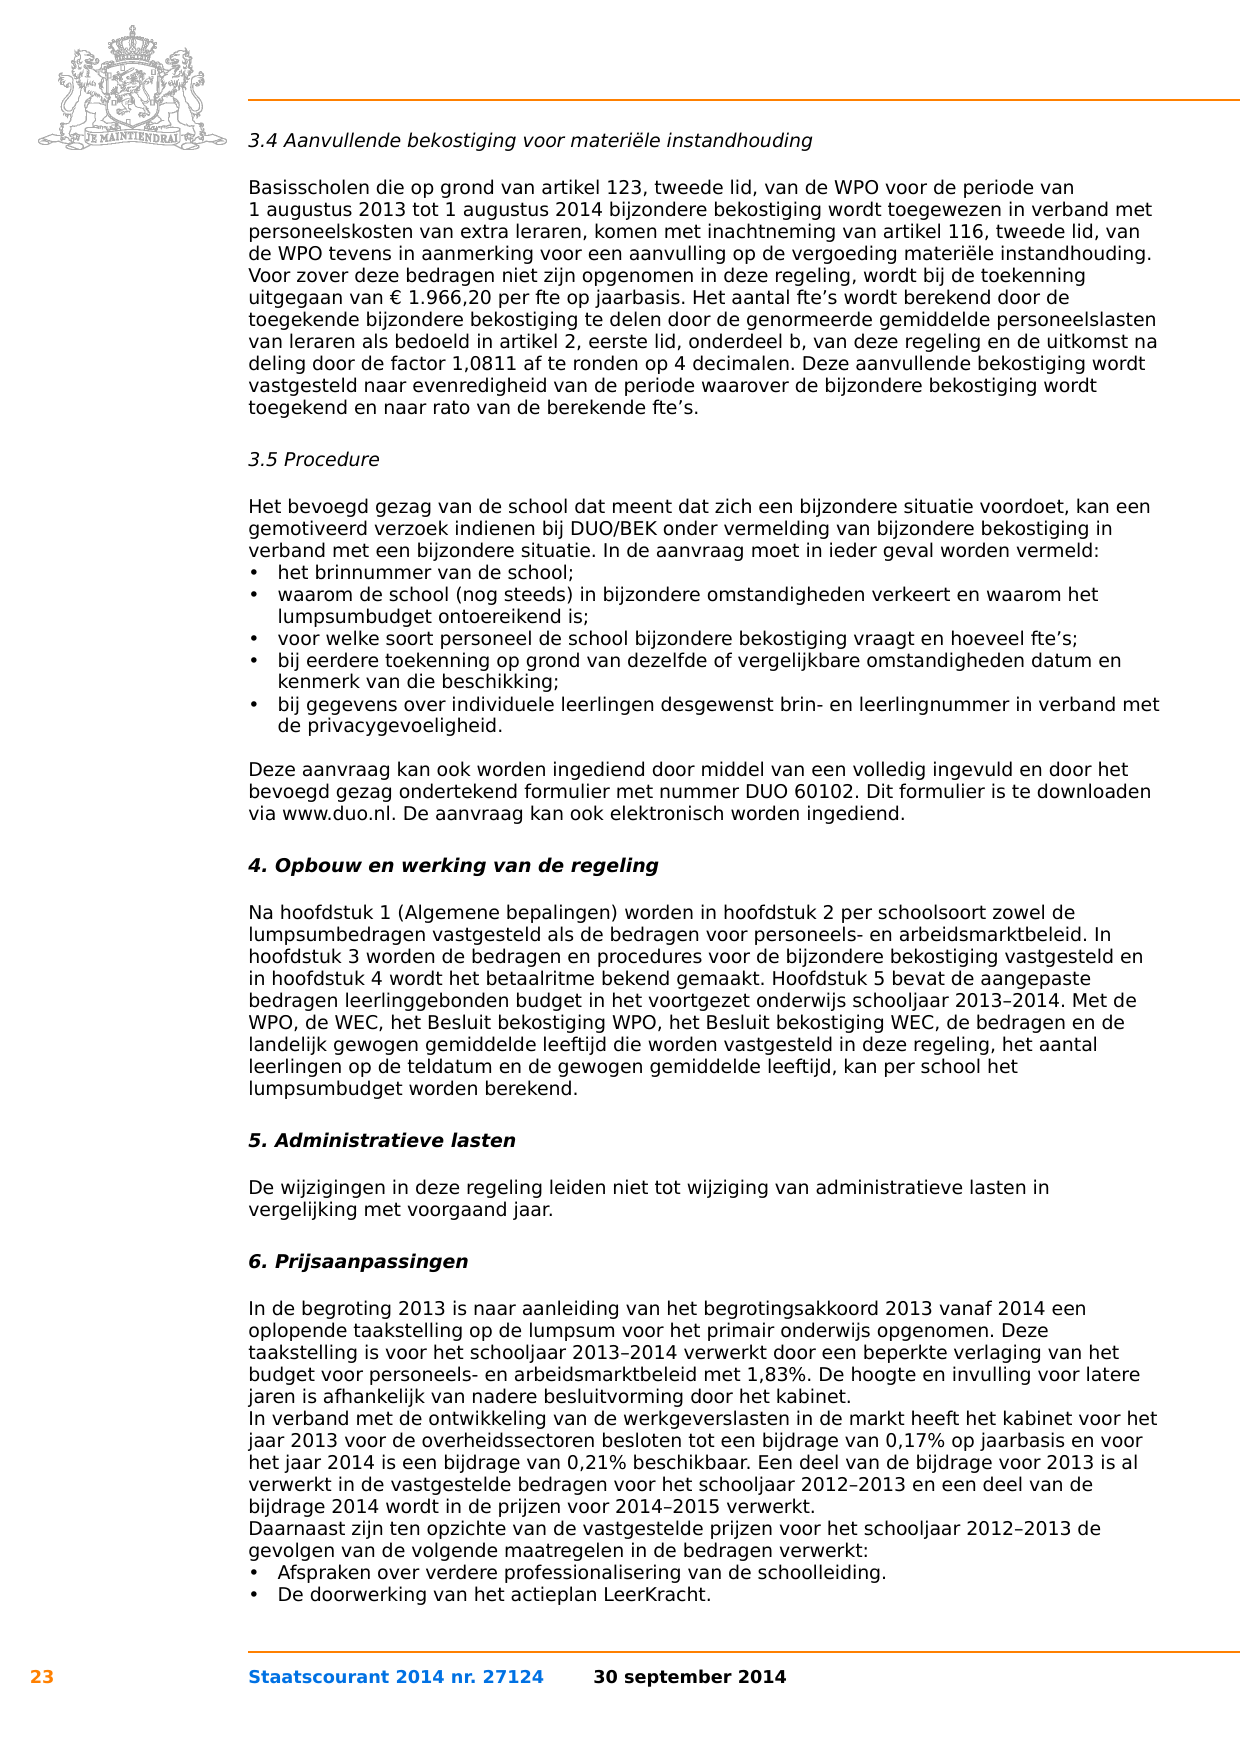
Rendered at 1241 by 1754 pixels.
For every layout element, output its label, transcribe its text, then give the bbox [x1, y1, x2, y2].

picture [38, 25, 227, 150]
text Basisscholen die op grond van artikel 123, tweede lid, van de WPO voor de periode van 1 augustus 2013 tot 1 augustus 2014 bijzondere bekostiging wordt toegewezen in verband met personeelskosten van extra leraren, komen met inachtneming van artikel 116, tweede lid, van de WPO tevens in aanmerking voor een aanvulling op de vergoeding materiële instandhouding. Voor zover deze bedragen niet zijn opgenomen in deze regeling, wordt bij de toekenning uitgegaan van € 1.966,20 per fte op jaarbasis. Het aantal fte’s wordt berekend door de toegekende bijzondere bekostiging te delen door de genormeerde gemiddelde personeelslasten van leraren als bedoeld in artikel 2, eerste lid, onderdeel b, van deze regeling en de uitkomst na deling door de factor 1,0811 af te ronden op 4 decimalen. Deze aanvullende bekostiging wordt vastgesteld naar evenredigheid van de periode waarover de bijzondere bekostiging wordt toegekend en naar rato van de berekende fte’s. [248, 177, 1163, 419]
text Na hoofdstuk 1 (Algemene bepalingen) worden in hoofdstuk 2 per schoolsoort zowel de lumpsumbedragen vastgesteld als de bedragen voor personeels- en arbeidsmarktbeleid. In hoofdstuk 3 worden de bedragen en procedures voor de bijzondere bekostiging vastgesteld en in hoofdstuk 4 wordt het betaalritme bekend gemaakt. Hoofdstuk 5 bevat de aangepaste bedragen leerlinggebonden budget in het voortgezet onderwijs schooljaar 2013–2014. Met de WPO, de WEC, het Besluit bekostiging WPO, het Besluit bekostiging WEC, de bedragen en de landelijk gewogen gemiddelde leeftijd die worden vastgesteld in deze regeling, het aantal leerlingen op de teldatum en de gewogen gemiddelde leeftijd, kan per school het lumpsumbudget worden berekend. [248, 902, 1163, 1100]
text De wijzigingen in deze regeling leiden niet tot wijziging van administratieve lasten in vergelijking met voorgaand jaar. [248, 1177, 1163, 1221]
text • het brinnummer van de school; [248, 562, 1163, 583]
text • waarom de school (nog steeds) in bijzondere omstandigheden verkeert en waarom het lumpsumbudget ontoereikend is; [248, 583, 1163, 627]
text • bij gegevens over individuele leerlingen desgewenst brin- en leerlingnummer in verband met de privacygevoeligheid. [248, 693, 1163, 737]
text Daarnaast zijn ten opzichte van de vastgestelde prijzen voor het schooljaar 2012–2013 de gevolgen van de volgende maatregelen in de bedragen verwerkt: [248, 1518, 1163, 1562]
subtitle 5. Administratieve lasten [248, 1130, 1163, 1152]
text • Afspraken over verdere professionalisering van de schoolleiding. [248, 1562, 1163, 1584]
subtitle 3.4 Aanvullende bekostiging voor materiële instandhouding [248, 130, 1163, 152]
text In de begroting 2013 is naar aanleiding van het begrotingsakkoord 2013 vanaf 2014 een oplopende taakstelling op de lumpsum voor het primair onderwijs opgenomen. Deze taakstelling is voor het schooljaar 2013–2014 verwerkt door een beperkte verlaging van het budget voor personeels- en arbeidsmarktbeleid met 1,83%. De hoogte en invulling voor latere jaren is afhankelijk van nadere besluitvorming door het kabinet. [248, 1298, 1163, 1408]
text Deze aanvraag kan ook worden ingediend door middel van een volledig ingevuld en door het bevoegd gezag ondertekend formulier met nummer DUO 60102. Dit formulier is te downloaden via www.duo.nl. De aanvraag kan ook elektronisch worden ingediend. [248, 759, 1163, 825]
subtitle 6. Prijsaanpassingen [248, 1251, 1163, 1273]
text Het bevoegd gezag van de school dat meent dat zich een bijzondere situatie voordoet, kan een gemotiveerd verzoek indienen bij DUO/BEK onder vermelding van bijzondere bekostiging in verband met een bijzondere situatie. In de aanvraag moet in ieder geval worden vermeld: [248, 496, 1163, 562]
subtitle 4. Opbouw en werking van de regeling [248, 855, 1163, 877]
text • bij eerdere toekenning op grond van dezelfde of vergelijkbare omstandigheden datum en kenmerk van die beschikking; [248, 649, 1163, 693]
text • voor welke soort personeel de school bijzondere bekostiging vraagt en hoeveel fte’s; [248, 627, 1163, 649]
text • De doorwerking van het actieplan LeerKracht. [248, 1584, 1163, 1606]
text In verband met de ontwikkeling van de werkgeverslasten in de markt heeft het kabinet voor het jaar 2013 voor de overheidssectoren besloten tot een bijdrage van 0,17% op jaarbasis en voor het jaar 2014 is een bijdrage van 0,21% beschikbaar. Een deel van de bijdrage voor 2013 is al verwerkt in de vastgestelde bedragen voor het schooljaar 2012–2013 en een deel van de bijdrage 2014 wordt in de prijzen voor 2014–2015 verwerkt. [248, 1408, 1163, 1518]
subtitle 3.5 Procedure [248, 449, 1163, 471]
